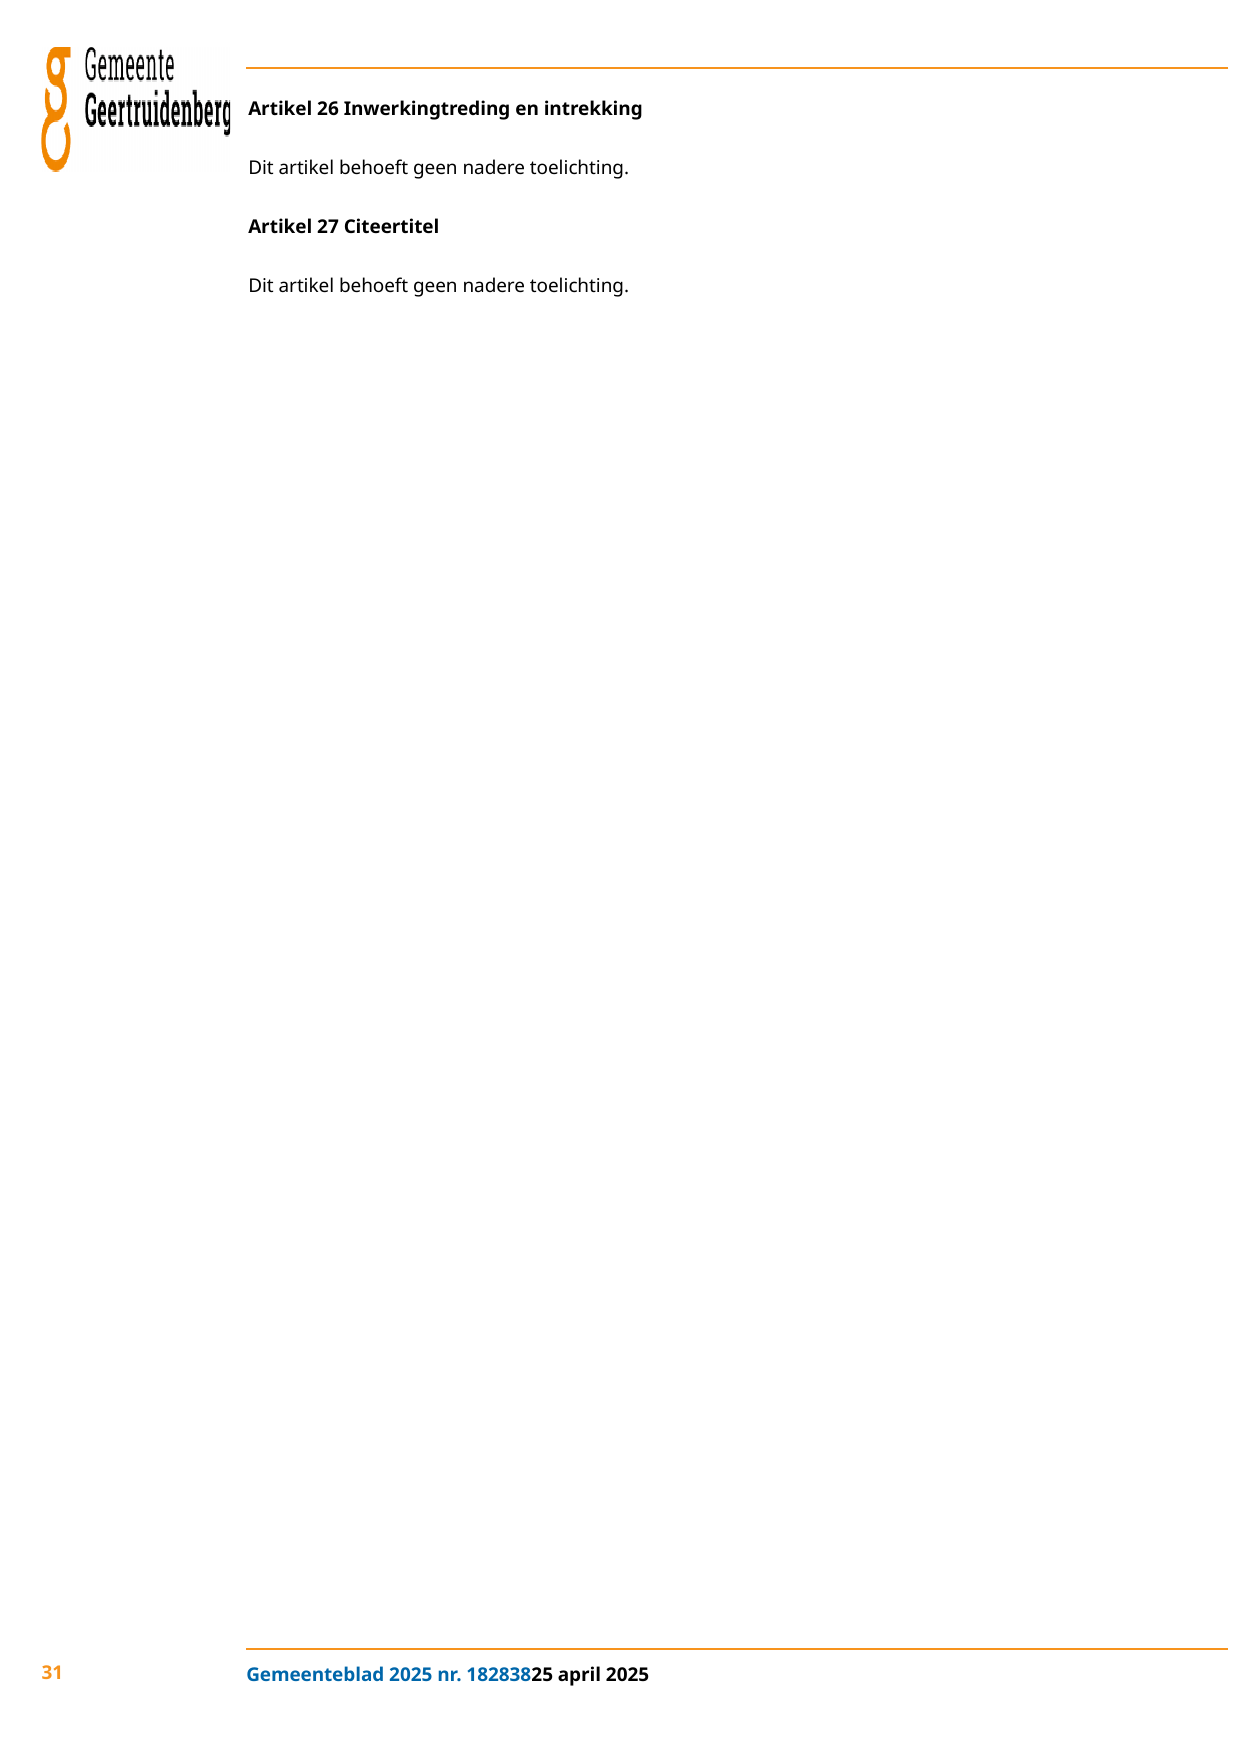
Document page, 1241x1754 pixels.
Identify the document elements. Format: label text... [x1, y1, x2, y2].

text Dit artikel behoeft geen nadere toelichting. [248, 154, 1152, 180]
text Artikel 26 Inwerkingtreding en intrekking [248, 95, 1152, 121]
picture [41, 47, 231, 172]
text Dit artikel behoeft geen nadere toelichting. [248, 272, 1152, 298]
text Artikel 27 Citeertitel [248, 213, 1152, 239]
